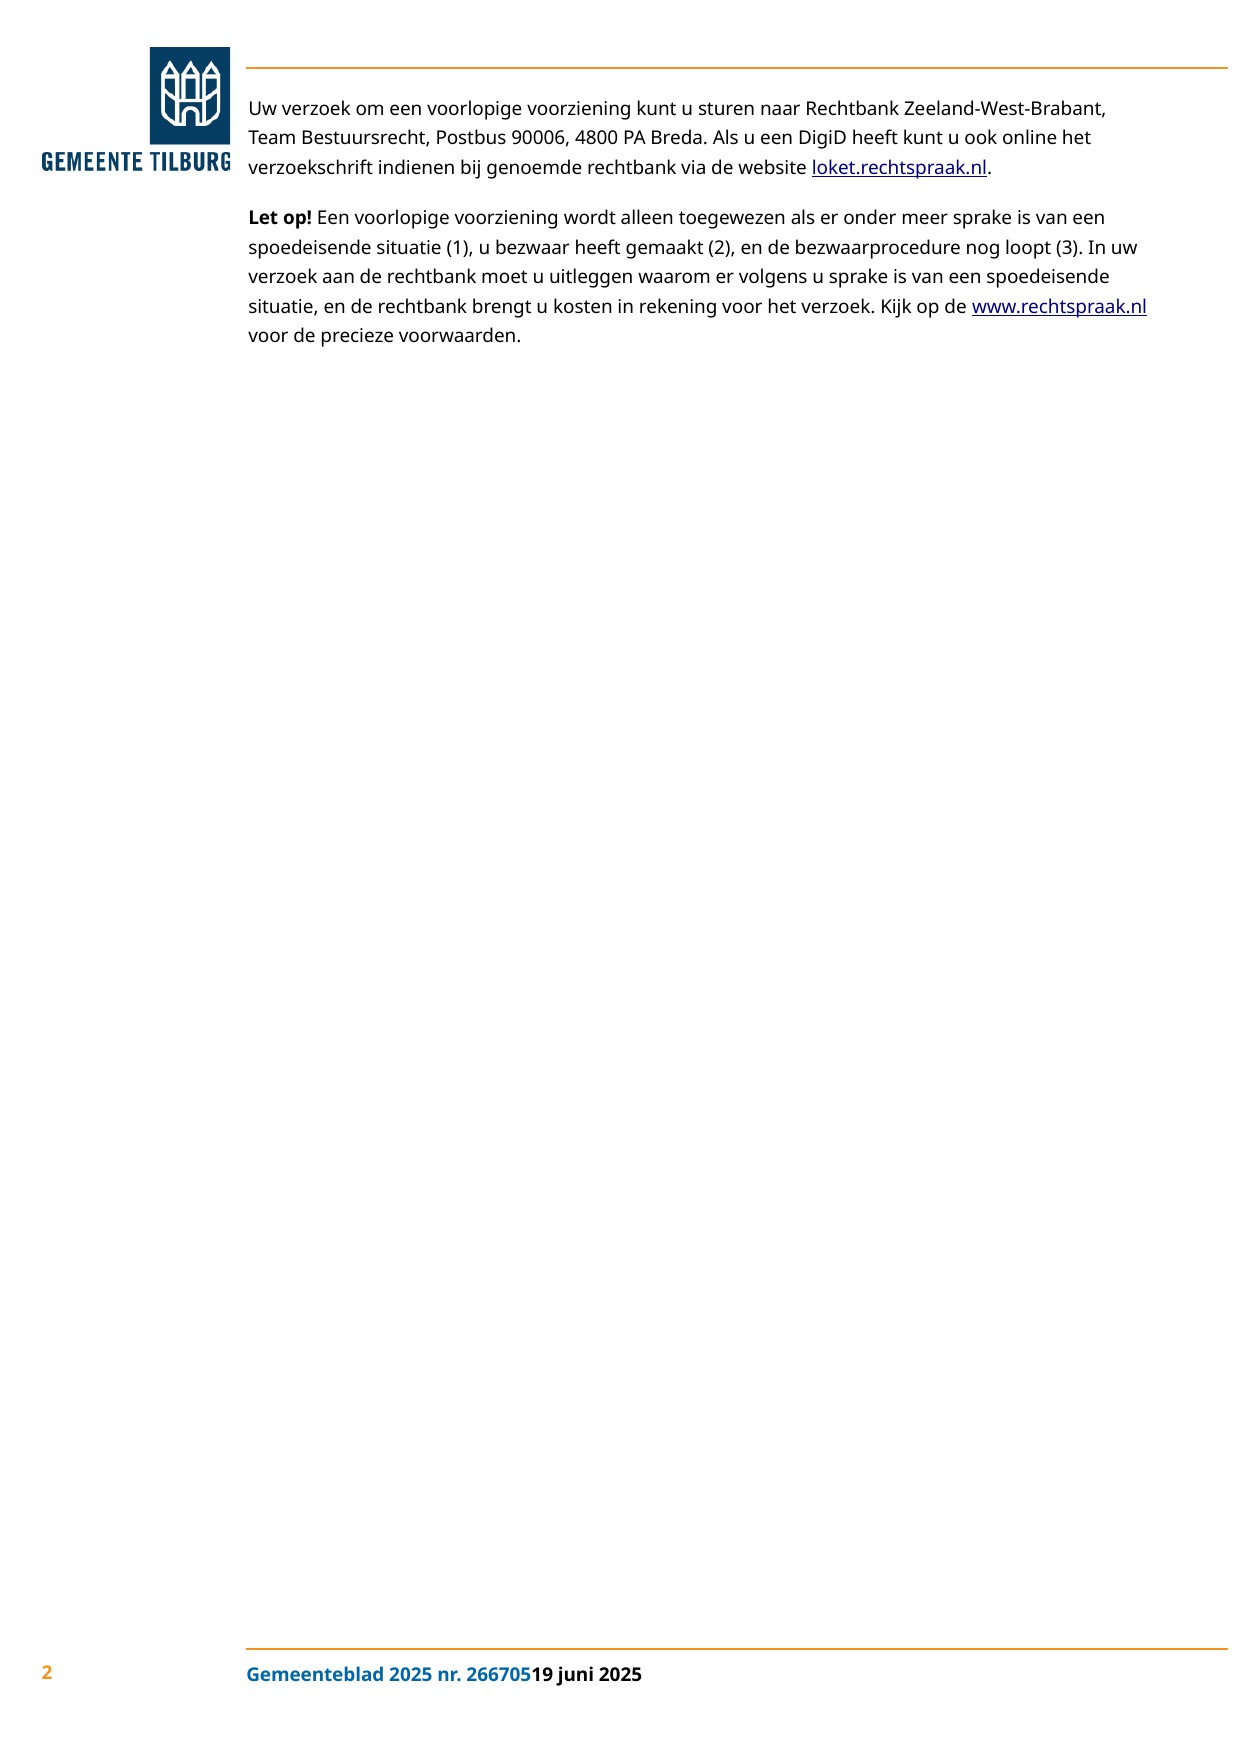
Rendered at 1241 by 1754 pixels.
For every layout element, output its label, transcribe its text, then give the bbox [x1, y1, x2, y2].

picture [41, 47, 231, 172]
text Uw verzoek om een voorlopige voorziening kunt u sturen naar Rechtbank Zeeland-West-Brabant, Team Bestuursrecht, Postbus 90006, 4800 PA Breda. Als u een DigiD heeft kunt u ook online het verzoekschrift indienen bij genoemde rechtbank via de website loket.rechtspraak.nl. [248, 95, 1152, 180]
text Let op! Een voorlopige voorziening wordt alleen toegewezen als er onder meer sprake is van een spoedeisende situatie (1), u bezwaar heeft gemaakt (2), en de bezwaarprocedure nog loopt (3). In uw verzoek aan de rechtbank moet u uitleggen waarom er volgens u sprake is van een spoedeisende situatie, en de rechtbank brengt u kosten in rekening voor het verzoek. Kijk op de www.rechtspraak.nl voor de precieze voorwaarden. [248, 204, 1152, 348]
